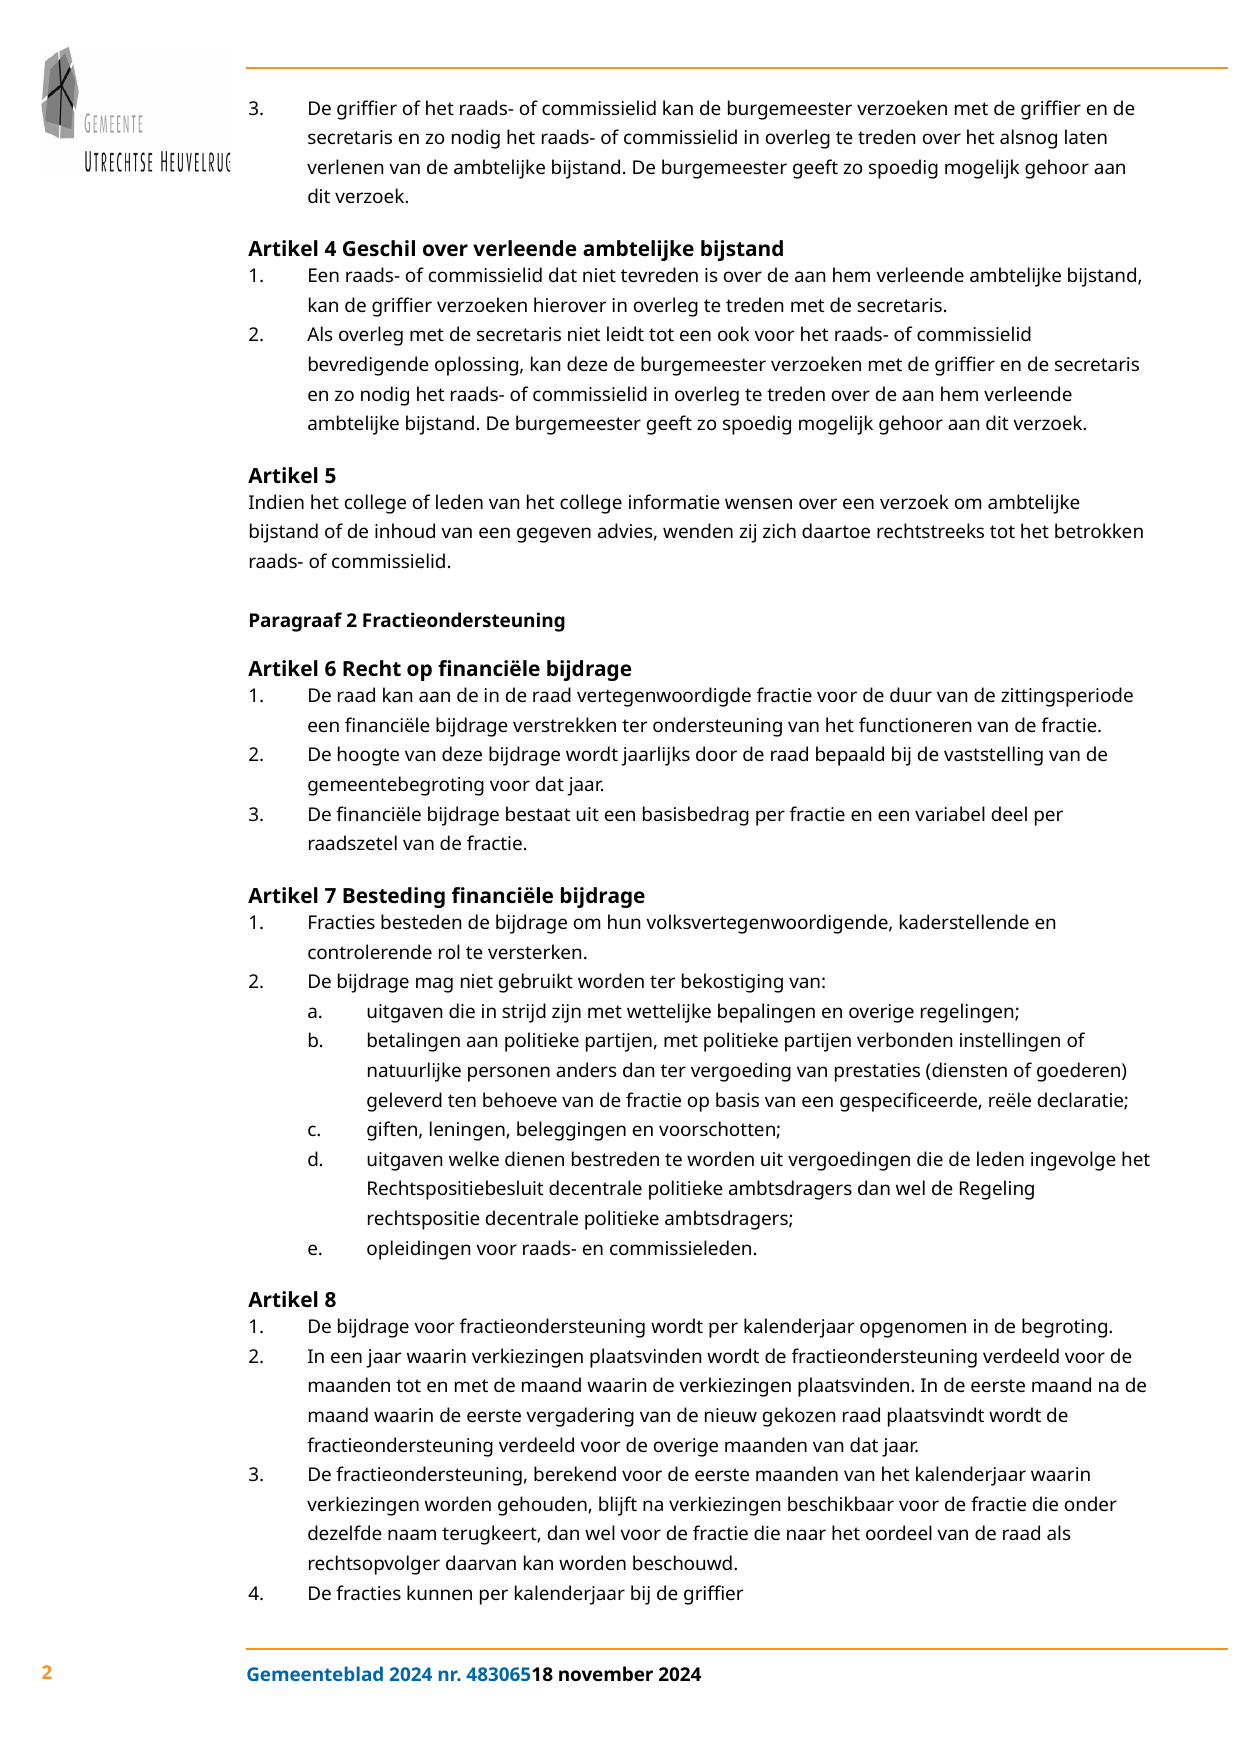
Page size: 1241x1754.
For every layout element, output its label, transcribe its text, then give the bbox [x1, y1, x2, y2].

list Fracties besteden de bijdrage om hun volksvertegenwoordigende, kaderstellende en controlerende rol te versterken. [248, 909, 1152, 964]
list uitgaven die in strijd zijn met wettelijke bepalingen en overige regelingen; [307, 998, 1152, 1024]
list De financiële bijdrage bestaat uit een basisbedrag per fractie en een variabel deel per raadszetel van de fractie. [248, 801, 1152, 856]
list De griffier of het raads- of commissielid kan de burgemeester verzoeken met de griffier en de secretaris en zo nodig het raads- of commissielid in overleg te treden over het alsnog laten verlenen van de ambtelijke bijstand. De burgemeester geeft zo spoedig mogelijk gehoor aan dit verzoek. [248, 95, 1152, 209]
text Indien het college of leden van het college informatie wensen over een verzoek om ambtelijke bijstand of de inhoud van een gegeven advies, wenden zij zich daartoe rechtstreeks tot het betrokken raads- of commissielid. [248, 489, 1152, 574]
list De bijdrage mag niet gebruikt worden ter bekostiging van: [248, 968, 1152, 994]
list Als overleg met de secretaris niet leidt tot een ook voor het raads- of commissielid bevredigende oplossing, kan deze de burgemeester verzoeken met de griffier en de secretaris en zo nodig het raads- of commissielid in overleg te treden over de aan hem verleende ambtelijke bijstand. De burgemeester geeft zo spoedig mogelijk gehoor aan dit verzoek. [248, 322, 1152, 436]
text Paragraaf 2 Fractieondersteuning [248, 607, 1152, 633]
list betalingen aan politieke partijen, met politieke partijen verbonden instellingen of natuurlijke personen anders dan ter vergoeding van prestaties (diensten of goederen) geleverd ten behoeve van de fractie op basis van een gespecificeerde, reële declaratie; [307, 1028, 1152, 1112]
list De bijdrage voor fractieondersteuning wordt per kalenderjaar opgenomen in de begroting. [248, 1313, 1152, 1339]
text Artikel 8 [248, 1285, 1152, 1313]
text Artikel 7 Besteding financiële bijdrage [248, 881, 1152, 909]
list In een jaar waarin verkiezingen plaatsvinden wordt de fractieondersteuning verdeeld voor de maanden tot en met de maand waarin de verkiezingen plaatsvinden. In de eerste maand na de maand waarin de eerste vergadering van de nieuw gekozen raad plaatsvindt wordt de fractieondersteuning verdeeld voor de overige maanden van dat jaar. [248, 1343, 1152, 1458]
list De fractieondersteuning, berekend voor de eerste maanden van het kalenderjaar waarin verkiezingen worden gehouden, blijft na verkiezingen beschikbaar voor de fractie die onder dezelfde naam terugkeert, dan wel voor de fractie die naar het oordeel van de raad als rechtsopvolger daarvan kan worden beschouwd. [248, 1461, 1152, 1576]
text Artikel 4 Geschil over verleende ambtelijke bijstand [248, 234, 1152, 262]
list giften, leningen, beleggingen en voorschotten; [307, 1116, 1152, 1142]
list opleidingen voor raads- en commissieleden. [307, 1235, 1152, 1260]
text Artikel 6 Recht op financiële bijdrage [248, 654, 1152, 682]
list uitgaven welke dienen bestreden te worden uit vergoedingen die de leden ingevolge het Rechtspositiebesluit decentrale politieke ambtsdragers dan wel de Regeling rechtspositie decentrale politieke ambtsdragers; [307, 1146, 1152, 1231]
picture [41, 47, 231, 172]
list De raad kan aan de in de raad vertegenwoordigde fractie voor de duur van de zittingsperiode een financiële bijdrage verstrekken ter ondersteuning van het functioneren van de fractie. [248, 682, 1152, 738]
list Een raads- of commissielid dat niet tevreden is over de aan hem verleende ambtelijke bijstand, kan de griffier verzoeken hierover in overleg te treden met de secretaris. [248, 262, 1152, 318]
list De hoogte van deze bijdrage wordt jaarlijks door de raad bepaald bij de vaststelling van de gemeentebegroting voor dat jaar. [248, 742, 1152, 797]
text Artikel 5 [248, 461, 1152, 489]
list De fracties kunnen per kalenderjaar bij de griffier [248, 1580, 1152, 1606]
